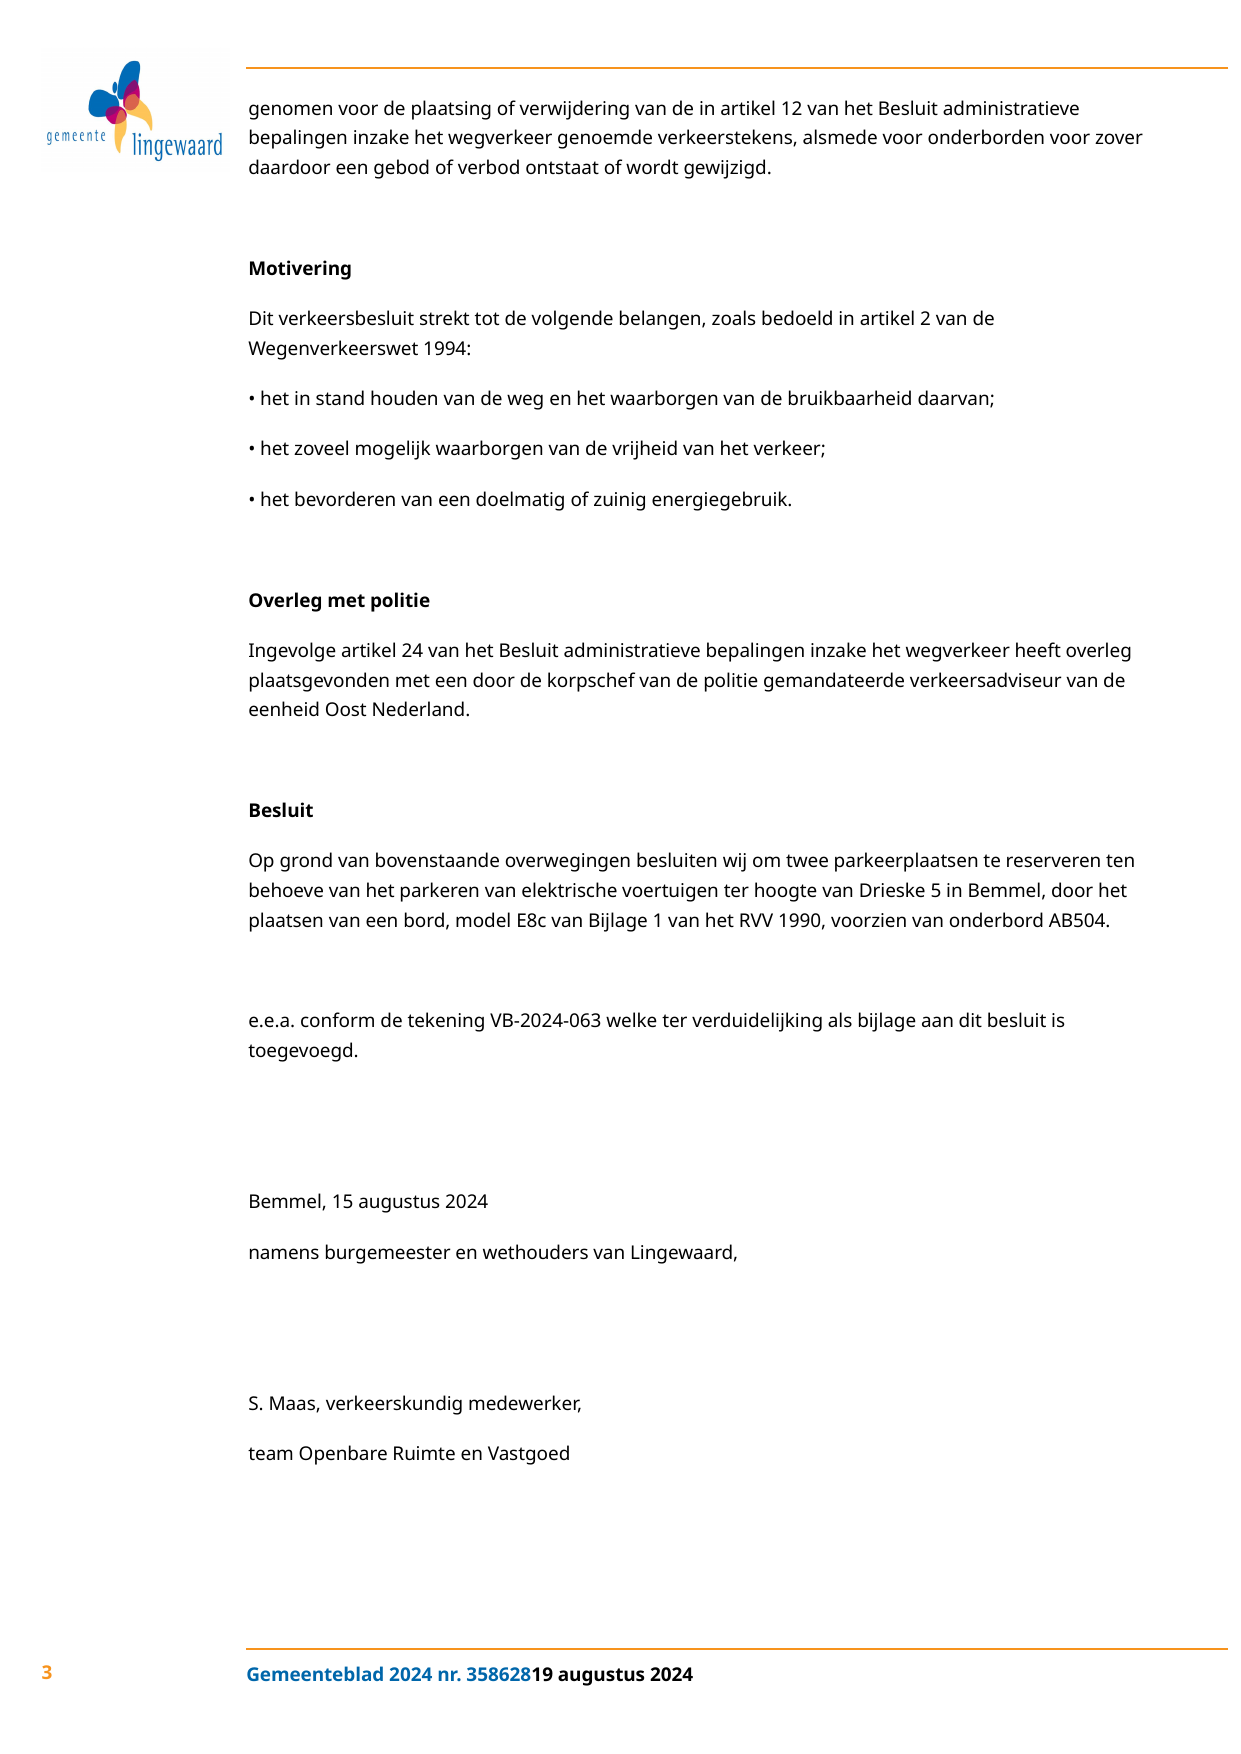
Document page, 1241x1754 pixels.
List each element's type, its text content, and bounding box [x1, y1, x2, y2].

text • het bevorderen van een doelmatig of zuinig energiegebruik. [248, 486, 1152, 512]
picture [41, 47, 231, 172]
text genomen voor de plaatsing of verwijdering van de in artikel 12 van het Besluit administratieve bepalingen inzake het wegverkeer genoemde verkeerstekens, alsmede voor onderborden voor zover daardoor een gebod of verbod ontstaat of wordt gewijzigd. [248, 95, 1152, 180]
text Overleg met politie [248, 587, 1152, 613]
text Bemmel, 15 augustus 2024 [248, 1188, 1152, 1214]
text e.e.a. conform de tekening VB-2024-063 welke ter verduidelijking als bijlage aan dit besluit is toegevoegd. [248, 1008, 1152, 1063]
text Op grond van bovenstaande overwegingen besluiten wij om twee parkeerplaatsen te reserveren ten behoeve van het parkeren van elektrische voertuigen ter hoogte van Drieske 5 in Bemmel, door het plaatsen van een bord, model E8c van Bijlage 1 van het RVV 1990, voorzien van onderbord AB504. [248, 848, 1152, 933]
text team Openbare Ruimte en Vastgoed [248, 1441, 1152, 1466]
text namens burgemeester en wethouders van Lingewaard, [248, 1239, 1152, 1265]
text Motivering [248, 255, 1152, 281]
text Dit verkeersbesluit strekt tot de volgende belangen, zoals bedoeld in artikel 2 van de Wegenverkeerswet 1994: [248, 305, 1152, 361]
text • het zoveel mogelijk waarborgen van de vrijheid van het verkeer; [248, 436, 1152, 461]
text • het in stand houden van de weg en het waarborgen van de bruikbaarheid daarvan; [248, 385, 1152, 411]
text Besluit [248, 797, 1152, 823]
text Ingevolge artikel 24 van het Besluit administratieve bepalingen inzake het wegverkeer heeft overleg plaatsgevonden met een door de korpschef van de politie gemandateerde verkeersadviseur van de eenheid Oost Nederland. [248, 637, 1152, 722]
text S. Maas, verkeerskundig medewerker, [248, 1390, 1152, 1416]
